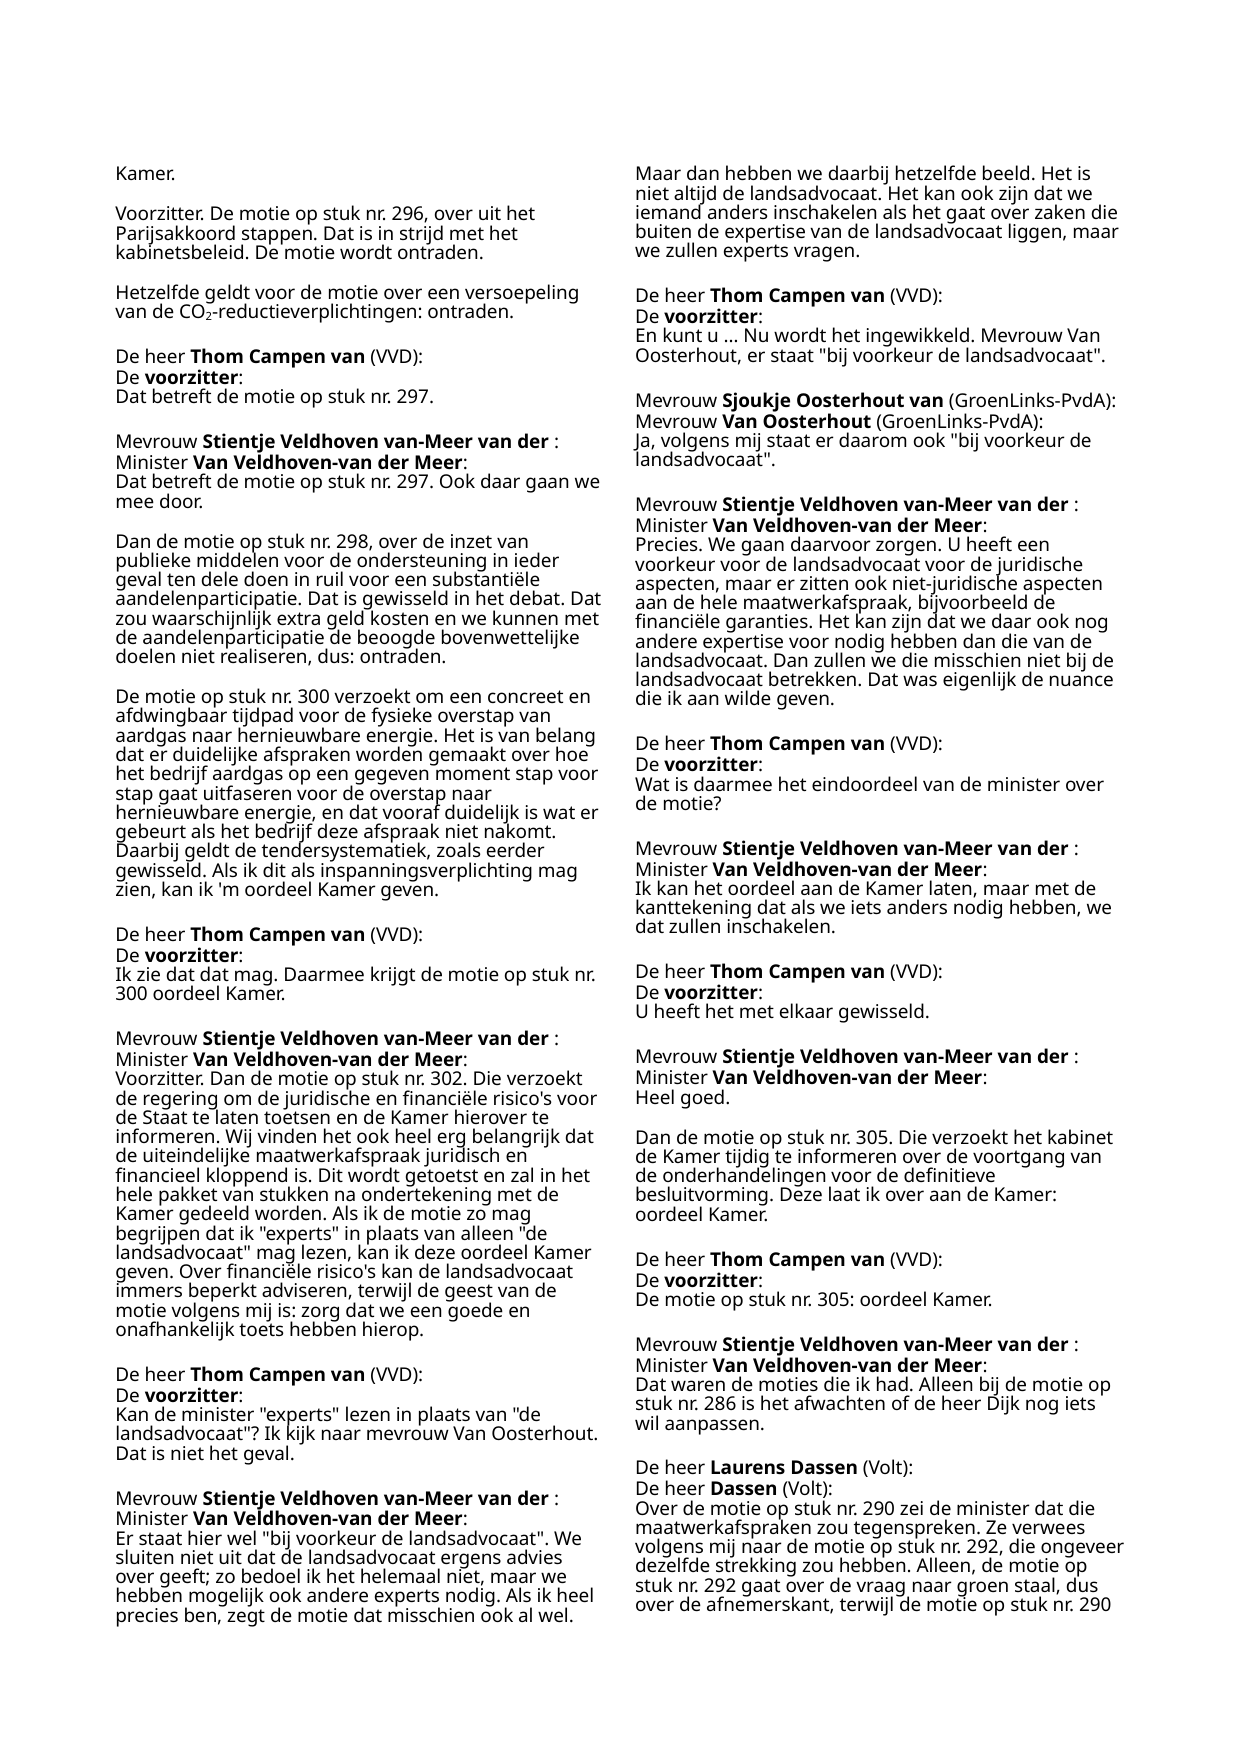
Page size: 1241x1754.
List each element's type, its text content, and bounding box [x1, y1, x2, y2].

text De voorzitter: [115, 369, 605, 388]
text Heel goed. [635, 1089, 1125, 1108]
text Kan de minister "experts" lezen in plaats van "de landsadvocaat"? Ik kijk naar mevrouw Van Oosterhout. Dat is niet het geval. [115, 1406, 605, 1464]
text De heer Thom Campen van (VVD): [115, 1361, 605, 1387]
text Minister Van Veldhoven-van der Meer: [635, 517, 1125, 536]
text Mevrouw Van Oosterhout (GroenLinks-PvdA): [635, 413, 1125, 432]
text Dan de motie op stuk nr. 305. Die verzoekt het kabinet de Kamer tijdig te informeren over de voortgang van de onderhandelingen voor de definitieve besluitvorming. Deze laat ik over aan de Kamer: oordeel Kamer. [635, 1129, 1125, 1225]
text Minister Van Veldhoven-van der Meer: [115, 1510, 605, 1530]
text De heer Thom Campen van (VVD): [115, 343, 605, 369]
text Dat betreft de motie op stuk nr. 297. [115, 388, 605, 407]
text Minister Van Veldhoven-van der Meer: [115, 454, 605, 473]
text Minister Van Veldhoven-van der Meer: [635, 1357, 1125, 1376]
text Dat betreft de motie op stuk nr. 297. Ook daar gaan we mee door. [115, 473, 605, 512]
text Voorzitter. De motie op stuk nr. 296, over uit het Parijsakkoord stappen. Dat is in strijd met het kabinetsbeleid. De motie wordt ontraden. [115, 205, 605, 263]
text De voorzitter: [635, 756, 1125, 776]
text De heer Thom Campen van (VVD): [115, 921, 605, 947]
text Mevrouw Stientje Veldhoven van-Meer van der : [115, 1485, 605, 1510]
text De voorzitter: [635, 1272, 1125, 1291]
text De motie op stuk nr. 300 verzoekt om een concreet en afdwingbaar tijdpad voor de fysieke overstap van aardgas naar hernieuwbare energie. Het is van belang dat er duidelijke afspraken worden gemaakt over hoe het bedrijf aardgas op een gegeven moment stap voor stap gaat uitfaseren voor de overstap naar hernieuwbare energie, en dat vooraf duidelijk is wat er gebeurt als het bedrijf deze afspraak niet nakomt. Daarbij geldt de tendersystematiek, zoals eerder gewisseld. Als ik dit als inspanningsverplichting mag zien, kan ik 'm oordeel Kamer geven. [115, 688, 605, 900]
text Ja, volgens mij staat er daarom ook "bij voorkeur de landsadvocaat". [635, 432, 1125, 470]
text De heer Thom Campen van (VVD): [635, 958, 1125, 984]
text De voorzitter: [635, 308, 1125, 327]
text De voorzitter: [635, 984, 1125, 1003]
text Mevrouw Stientje Veldhoven van-Meer van der : [635, 491, 1125, 517]
text Minister Van Veldhoven-van der Meer: [635, 1069, 1125, 1089]
text Mevrouw Stientje Veldhoven van-Meer van der : [635, 1331, 1125, 1357]
text De motie op stuk nr. 305: oordeel Kamer. [635, 1291, 1125, 1310]
text De voorzitter: [115, 1387, 605, 1406]
text Mevrouw Sjoukje Oosterhout van (GroenLinks-PvdA): [635, 387, 1125, 413]
text Mevrouw Stientje Veldhoven van-Meer van der : [115, 1025, 605, 1051]
text Maar dan hebben we daarbij hetzelfde beeld. Het is niet altijd de landsadvocaat. Het kan ook zijn dat we iemand anders inschakelen als het gaat over zaken die buiten de expertise van de landsadvocaat liggen, maar we zullen experts vragen. [635, 165, 1125, 262]
text Wat is daarmee het eindoordeel van de minister over de motie? [635, 776, 1125, 814]
text Er staat hier wel "bij voorkeur de landsadvocaat". We sluiten niet uit dat de landsadvocaat ergens advies over geeft; zo bedoel ik het helemaal niet, maar we hebben mogelijk ook andere experts nodig. Als ik heel precies ben, zegt de motie dat misschien ook al wel. [115, 1530, 605, 1626]
text Voorzitter. Dan de motie op stuk nr. 302. Die verzoekt de regering om de juridische en financiële risico's voor de Staat te laten toetsen en de Kamer hierover te informeren. Wij vinden het ook heel erg belangrijk dat de uiteindelijke maatwerkafspraak juridisch en financieel kloppend is. Dit wordt getoetst en zal in het hele pakket van stukken na ondertekening met de Kamer gedeeld worden. Als ik de motie zo mag begrijpen dat ik "experts" in plaats van alleen "de landsadvocaat" mag lezen, kan ik deze oordeel Kamer geven. Over financiële risico's kan de landsadvocaat immers beperkt adviseren, terwijl de geest van de motie volgens mij is: zorg dat we een goede en onafhankelijk toets hebben hierop. [115, 1070, 605, 1340]
text De heer Thom Campen van (VVD): [635, 282, 1125, 308]
text Over de motie op stuk nr. 290 zei de minister dat die maatwerkafspraken zou tegenspreken. Ze verwees volgens mij naar de motie op stuk nr. 292, die ongeveer dezelfde strekking zou hebben. Alleen, de motie op stuk nr. 292 gaat over de vraag naar groen staal, dus over de afnemerskant, terwijl de motie op stuk nr. 290 [635, 1499, 1125, 1615]
text De heer Thom Campen van (VVD): [635, 1246, 1125, 1272]
text Dat waren de moties die ik had. Alleen bij de motie op stuk nr. 286 is het afwachten of de heer Dijk nog iets wil aanpassen. [635, 1376, 1125, 1434]
text De heer Laurens Dassen (Volt): [635, 1454, 1125, 1480]
text Mevrouw Stientje Veldhoven van-Meer van der : [115, 428, 605, 454]
text De heer Thom Campen van (VVD): [635, 731, 1125, 756]
text De heer Dassen (Volt): [635, 1480, 1125, 1499]
text En kunt u … Nu wordt het ingewikkeld. Mevrouw Van Oosterhout, er staat "bij voorkeur de landsadvocaat". [635, 327, 1125, 366]
text Ik zie dat dat mag. Daarmee krijgt de motie op stuk nr. 300 oordeel Kamer. [115, 966, 605, 1004]
text Dan de motie op stuk nr. 298, over de inzet van publieke middelen voor de ondersteuning in ieder geval ten dele doen in ruil voor een substantiële aandelenparticipatie. Dat is gewisseld in het debat. Dat zou waarschijnlijk extra geld kosten en we kunnen met de aandelenparticipatie de beoogde bovenwettelijke doelen niet realiseren, dus: ontraden. [115, 533, 605, 667]
text Hetzelfde geldt voor de motie over een versoepeling van de CO2-reductieverplichtingen: ontraden. [115, 284, 605, 322]
text Ik kan het oordeel aan de Kamer laten, maar met de kanttekening dat als we iets anders nodig hebben, we dat zullen inschakelen. [635, 880, 1125, 938]
text Kamer. [115, 165, 605, 184]
text U heeft het met elkaar gewisseld. [635, 1003, 1125, 1023]
text Minister Van Veldhoven-van der Meer: [115, 1051, 605, 1070]
text Minister Van Veldhoven-van der Meer: [635, 861, 1125, 880]
text Precies. We gaan daarvoor zorgen. U heeft een voorkeur voor de landsadvocaat voor de juridische aspecten, maar er zitten ook niet-juridische aspecten aan de hele maatwerkafspraak, bijvoorbeeld de financiële garanties. Het kan zijn dat we daar ook nog andere expertise voor nodig hebben dan die van de landsadvocaat. Dan zullen we die misschien niet bij de landsadvocaat betrekken. Dat was eigenlijk de nuance die ik aan wilde geven. [635, 536, 1125, 710]
text De voorzitter: [115, 947, 605, 966]
text Mevrouw Stientje Veldhoven van-Meer van der : [635, 1044, 1125, 1069]
text Mevrouw Stientje Veldhoven van-Meer van der : [635, 835, 1125, 861]
